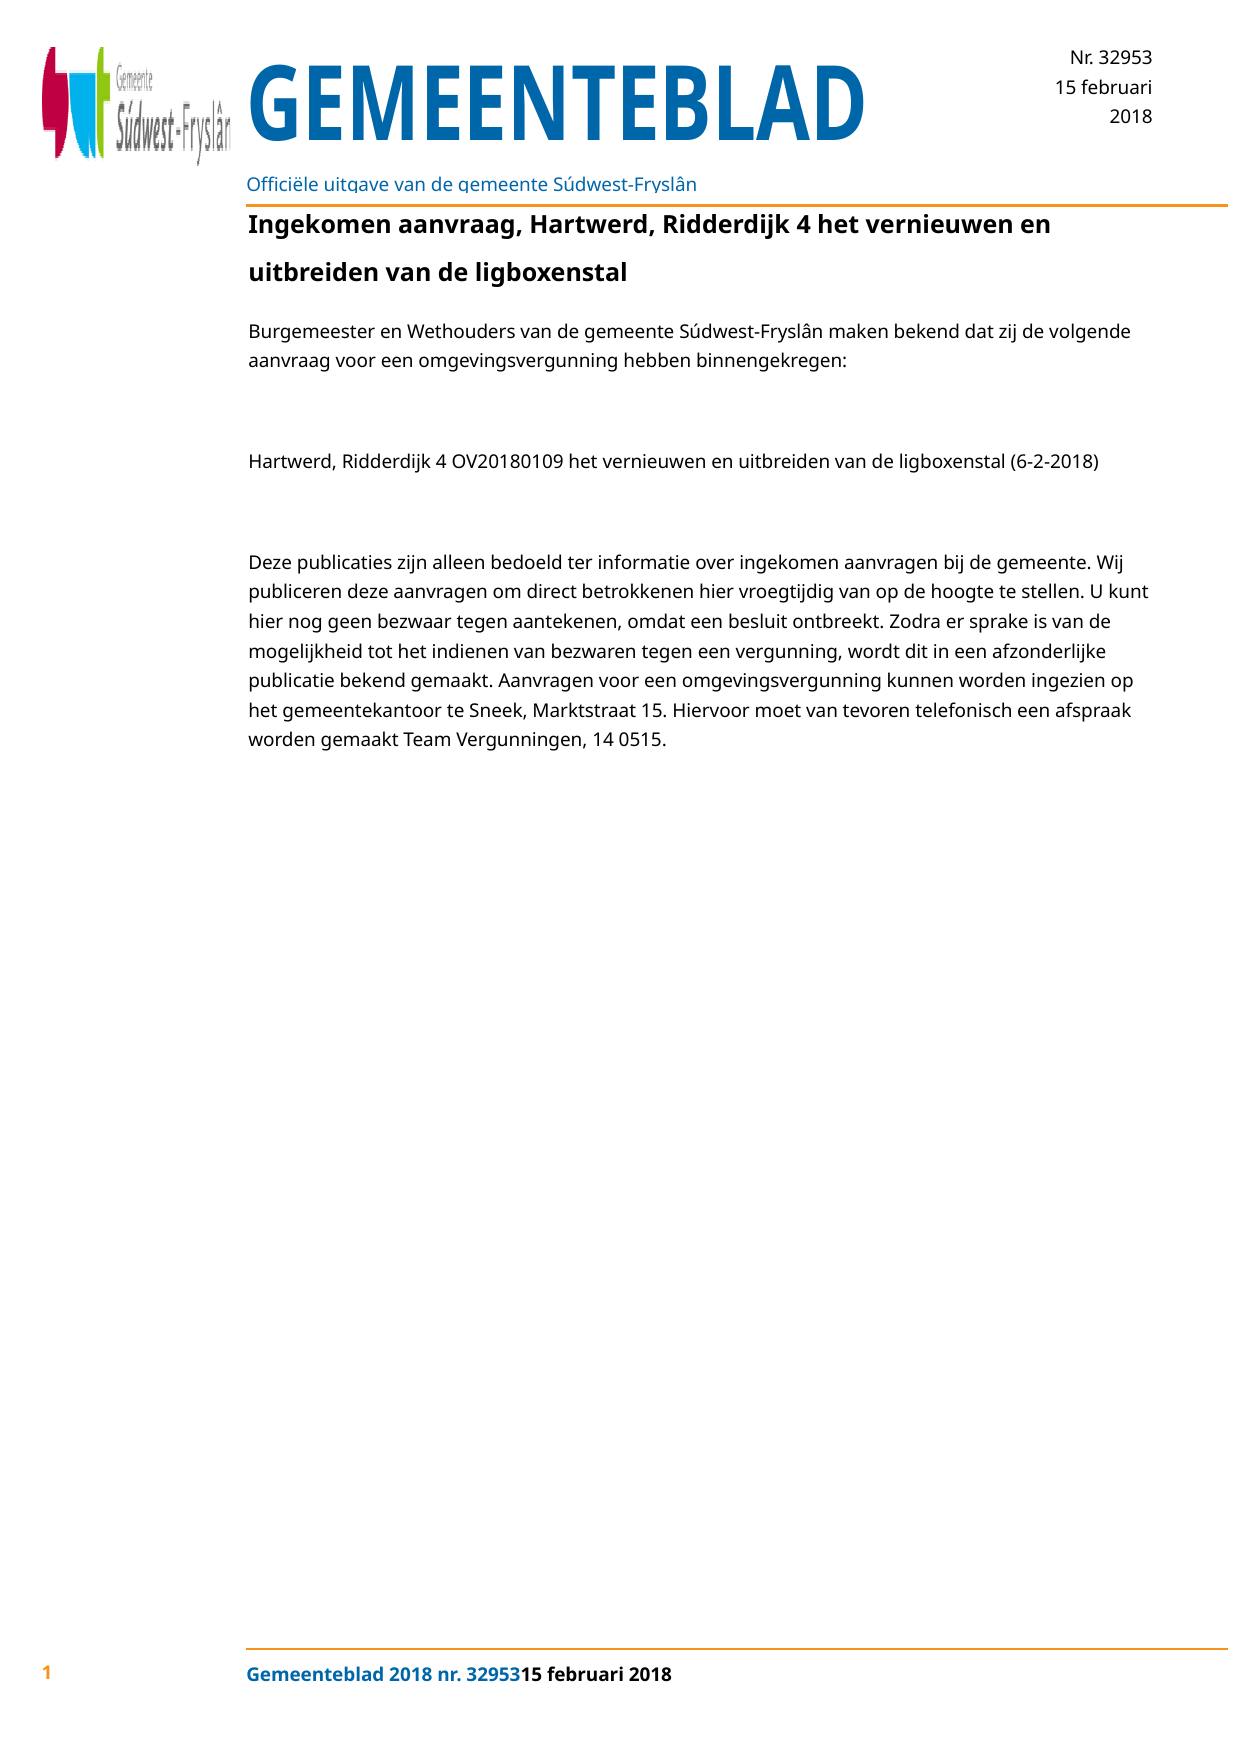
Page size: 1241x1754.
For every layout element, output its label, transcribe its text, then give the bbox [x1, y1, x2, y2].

text Deze publicaties zijn alleen bedoeld ter informatie over ingekomen aanvragen bij de gemeente. Wij publiceren deze aanvragen om direct betrokkenen hier vroegtijdig van op de hoogte te stellen. U kunt hier nog geen bezwaar tegen aantekenen, omdat een besluit ontbreekt. Zodra er sprake is van de mogelijkheid tot het indienen van bezwaren tegen een vergunning, wordt dit in een afzonderlijke publicatie bekend gemaakt. Aanvragen voor een omgevingsvergunning kunnen worden ingezien op het gemeentekantoor te Sneek, Marktstraat 15. Hiervoor moet van tevoren telefonisch een afspraak worden gemaakt Team Vergunningen, 14 0515. [248, 549, 1152, 752]
text Hartwerd, Ridderdijk 4 OV20180109 het vernieuwen en uitbreiden van de ligboxenstal (6-2-2018) [248, 448, 1152, 474]
picture [41, 47, 231, 172]
text Burgemeester en Wethouders van de gemeente Súdwest-Fryslân maken bekend dat zij de volgende aanvraag voor een omgevingsvergunning hebben binnengekregen: [248, 318, 1152, 373]
text Ingekomen aanvraag, Hartwerd, Ridderdijk 4 het vernieuwen en uitbreiden van de ligboxenstal [248, 207, 1152, 288]
